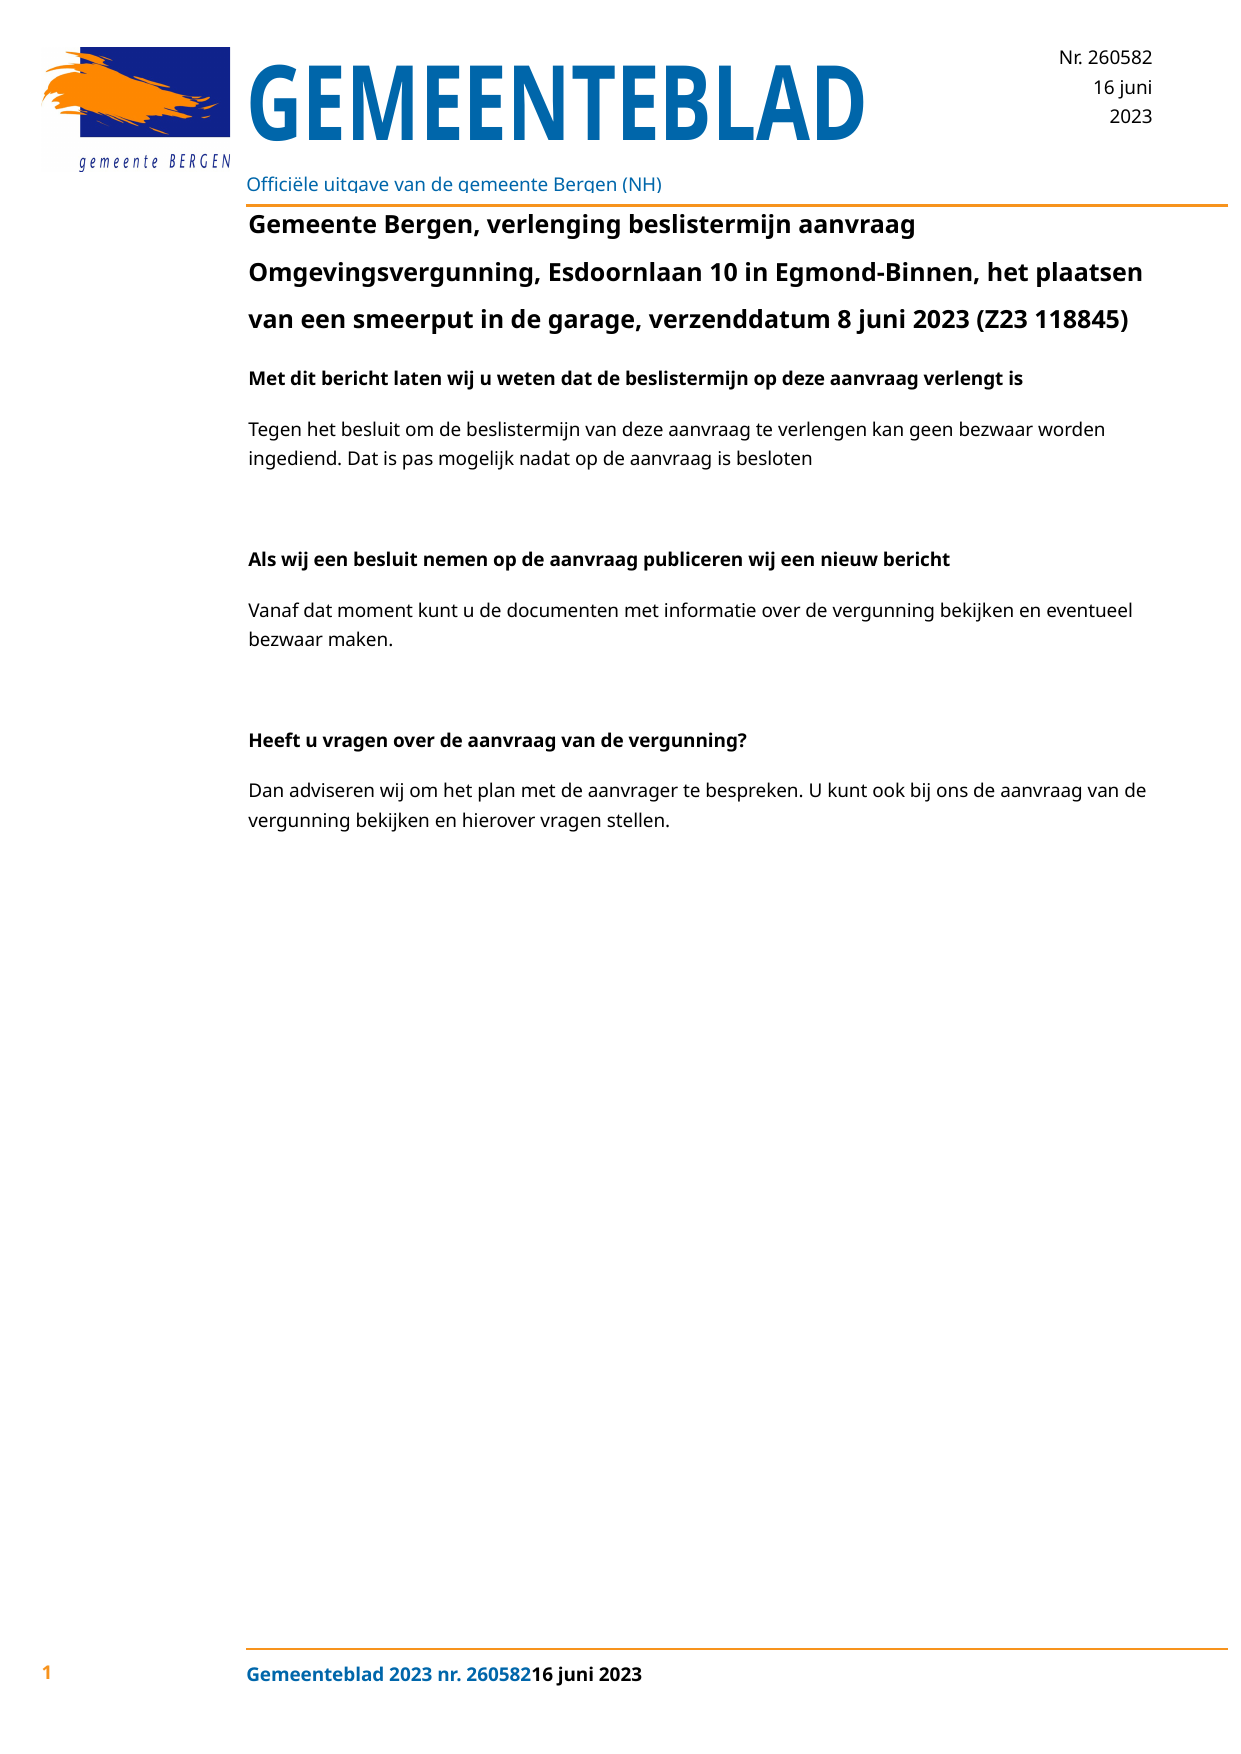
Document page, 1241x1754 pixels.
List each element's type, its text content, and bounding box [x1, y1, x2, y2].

text Heeft u vragen over de aanvraag van de vergunning? [248, 727, 1152, 753]
text Tegen het besluit om de beslistermijn van deze aanvraag te verlengen kan geen bezwaar worden ingediend. Dat is pas mogelijk nadat op de aanvraag is besloten [248, 416, 1152, 471]
picture [41, 47, 231, 172]
text Dan adviseren wij om het plan met de aanvrager te bespreken. U kunt ook bij ons de aanvraag van de vergunning bekijken en hierover vragen stellen. [248, 778, 1152, 833]
text Vanaf dat moment kunt u de documenten met informatie over de vergunning bekijken en eventueel bezwaar maken. [248, 597, 1152, 652]
text Als wij een besluit nemen op de aanvraag publiceren wij een nieuw bericht [248, 546, 1152, 572]
text Met dit bericht laten wij u weten dat de beslistermijn op deze aanvraag verlengt is [248, 366, 1152, 391]
text Gemeente Bergen, verlenging beslistermijn aanvraag Omgevingsvergunning, Esdoornlaan 10 in Egmond-Binnen, het plaatsen van een smeerput in de garage, verzenddatum 8 juni 2023 (Z23 118845) [248, 207, 1152, 336]
